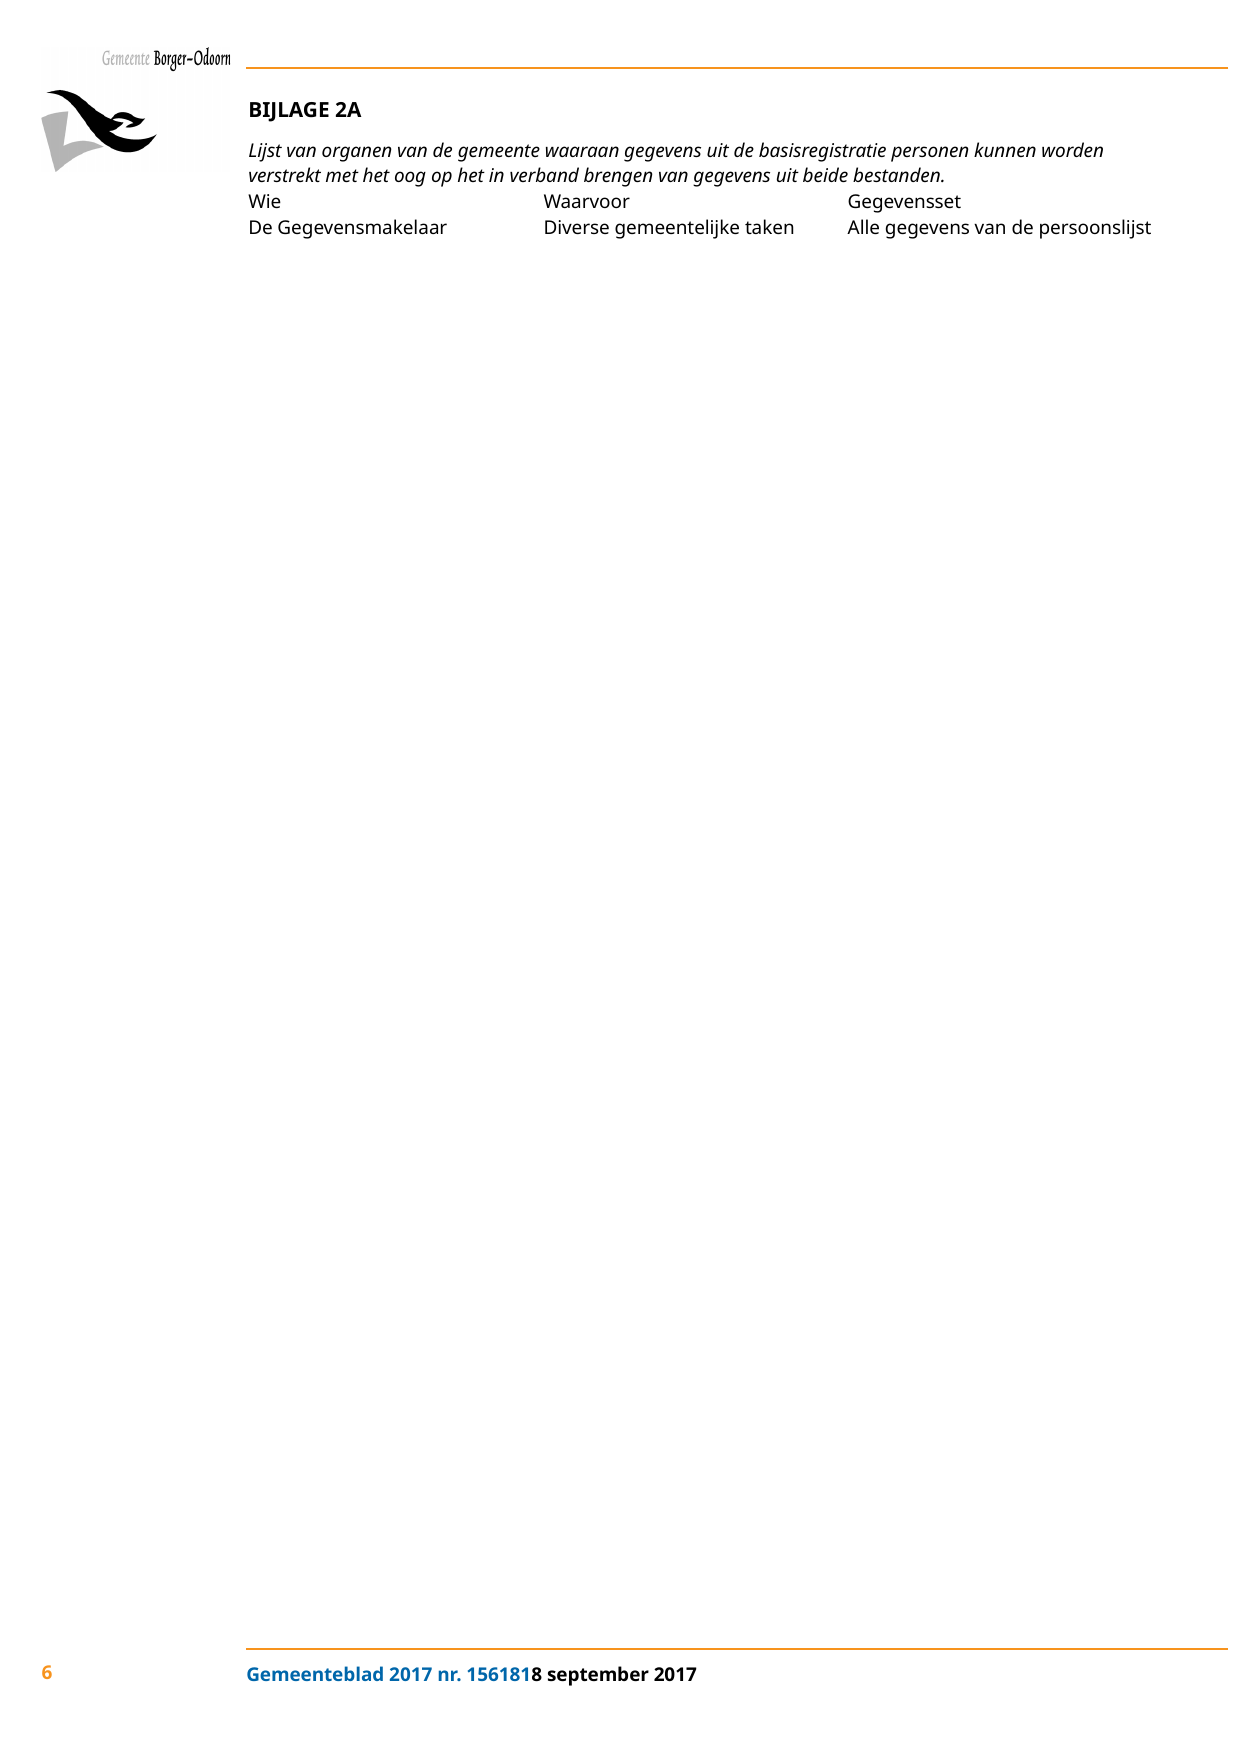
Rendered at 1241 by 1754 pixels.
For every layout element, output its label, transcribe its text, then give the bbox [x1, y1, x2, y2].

table_cell [248, 266, 543, 291]
picture [41, 47, 231, 172]
table_header Waarvoor [543, 189, 847, 214]
table_cell De Gegevensmakelaar [248, 214, 543, 240]
table_cell [543, 240, 847, 266]
text Lijst van organen van de gemeente waaraan gegevens uit de basisregistratie personen kunnen worden verstrekt met het oog op het in verband brengen van gegevens uit beide bestanden. [248, 137, 1152, 188]
table_header Wie [248, 189, 543, 214]
table_cell [848, 240, 1152, 266]
table_cell [248, 240, 543, 266]
table_header Gegevensset [848, 189, 1152, 214]
text BIJLAGE 2A [248, 95, 1152, 123]
table_cell Alle gegevens van de persoonslijst [848, 214, 1152, 240]
table_cell [543, 266, 847, 291]
table_cell Diverse gemeentelijke taken [543, 214, 847, 240]
table_cell [848, 266, 1152, 291]
